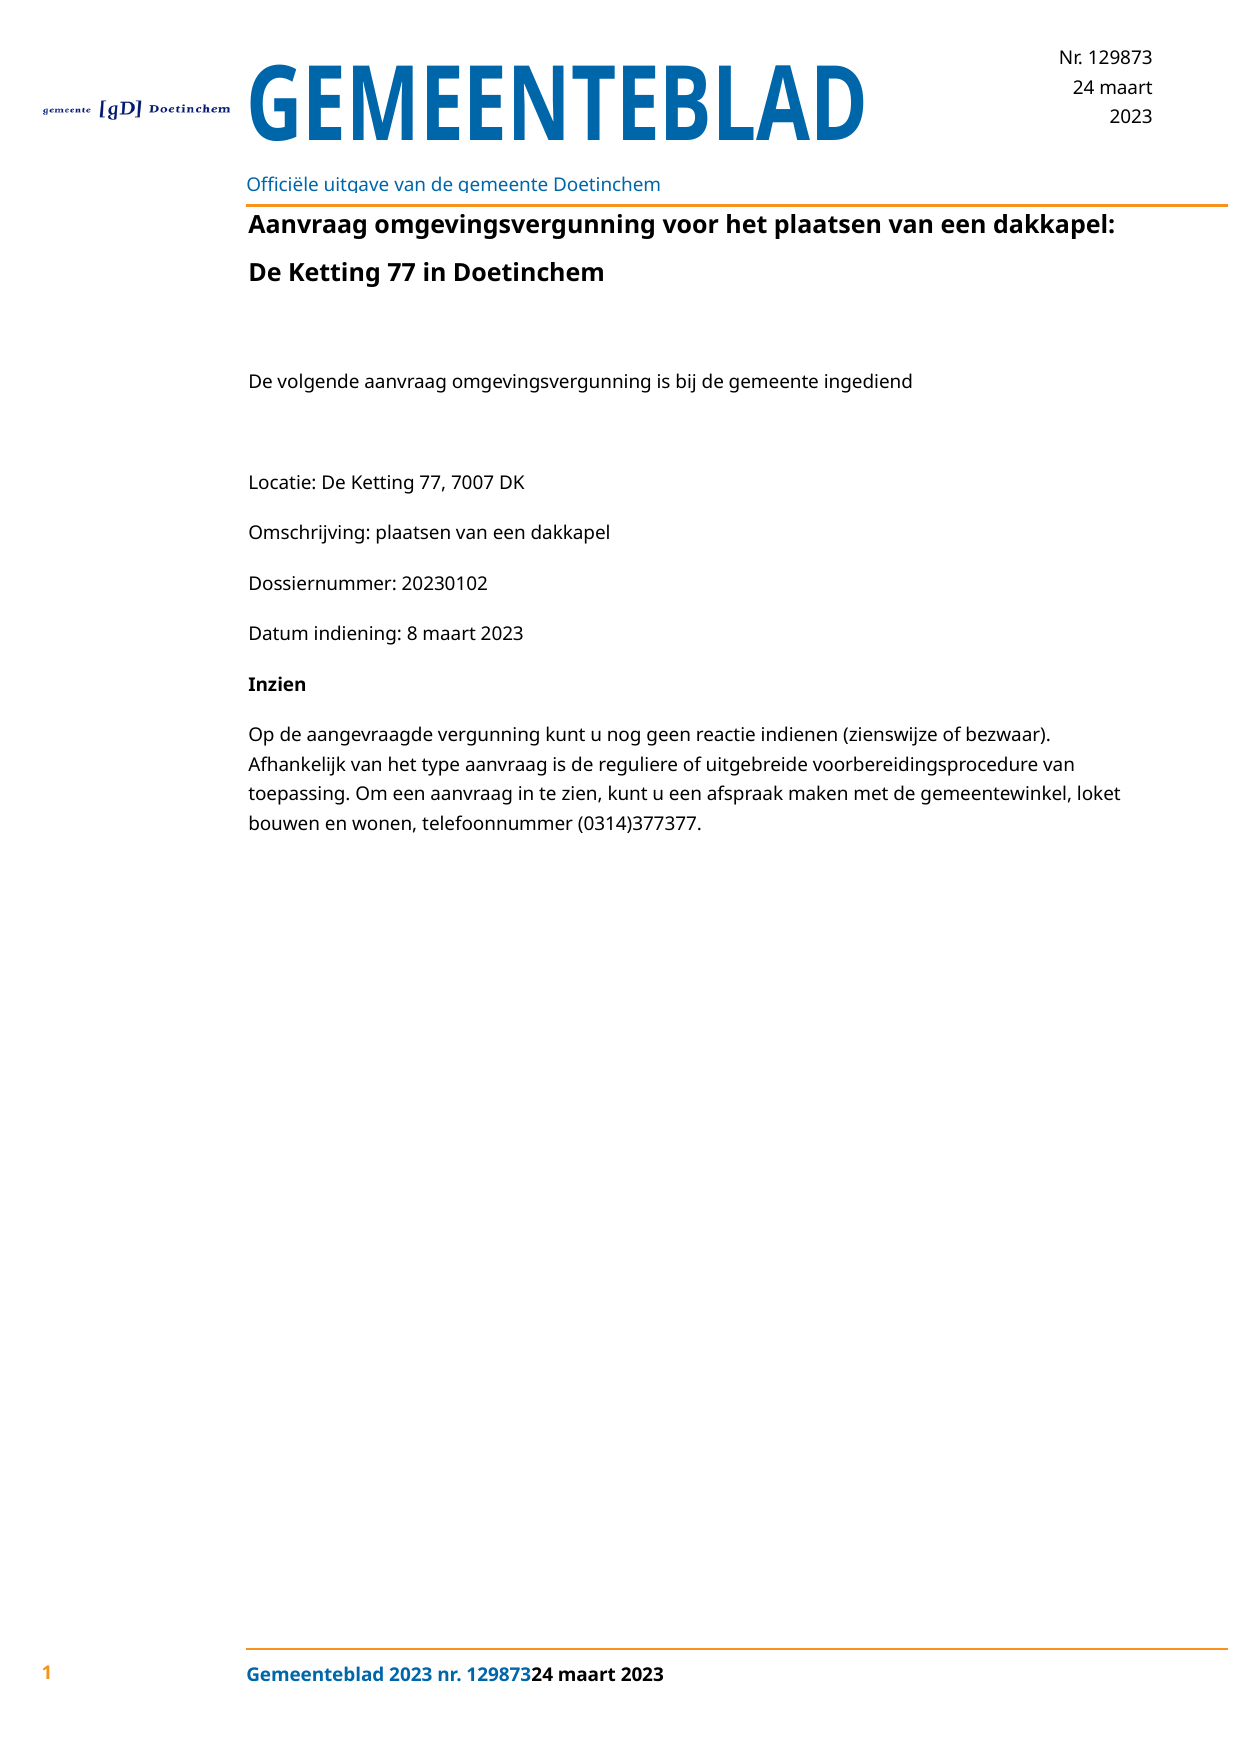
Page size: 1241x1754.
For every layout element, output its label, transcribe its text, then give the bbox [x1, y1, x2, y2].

picture [41, 47, 231, 172]
text Datum indiening: 8 maart 2023 [248, 620, 1152, 646]
text Dossiernummer: 20230102 [248, 570, 1152, 596]
text Inzien [248, 671, 1152, 697]
text Omschrijving: plaatsen van een dakkapel [248, 519, 1152, 545]
text Locatie: De Ketting 77, 7007 DK [248, 469, 1152, 495]
text Aanvraag omgevingsvergunning voor het plaatsen van een dakkapel: De Ketting 77 in Doetinchem [248, 207, 1152, 288]
text De volgende aanvraag omgevingsvergunning is bij de gemeente ingediend [248, 368, 1152, 394]
text Op de aangevraagde vergunning kunt u nog geen reactie indienen (zienswijze of bezwaar). Afhankelijk van het type aanvraag is de reguliere of uitgebreide voorbereidingsprocedure van toepassing. Om een aanvraag in te zien, kunt u een afspraak maken met de gemeentewinkel, loket bouwen en wonen, telefoonnummer (0314)377377. [248, 721, 1152, 836]
